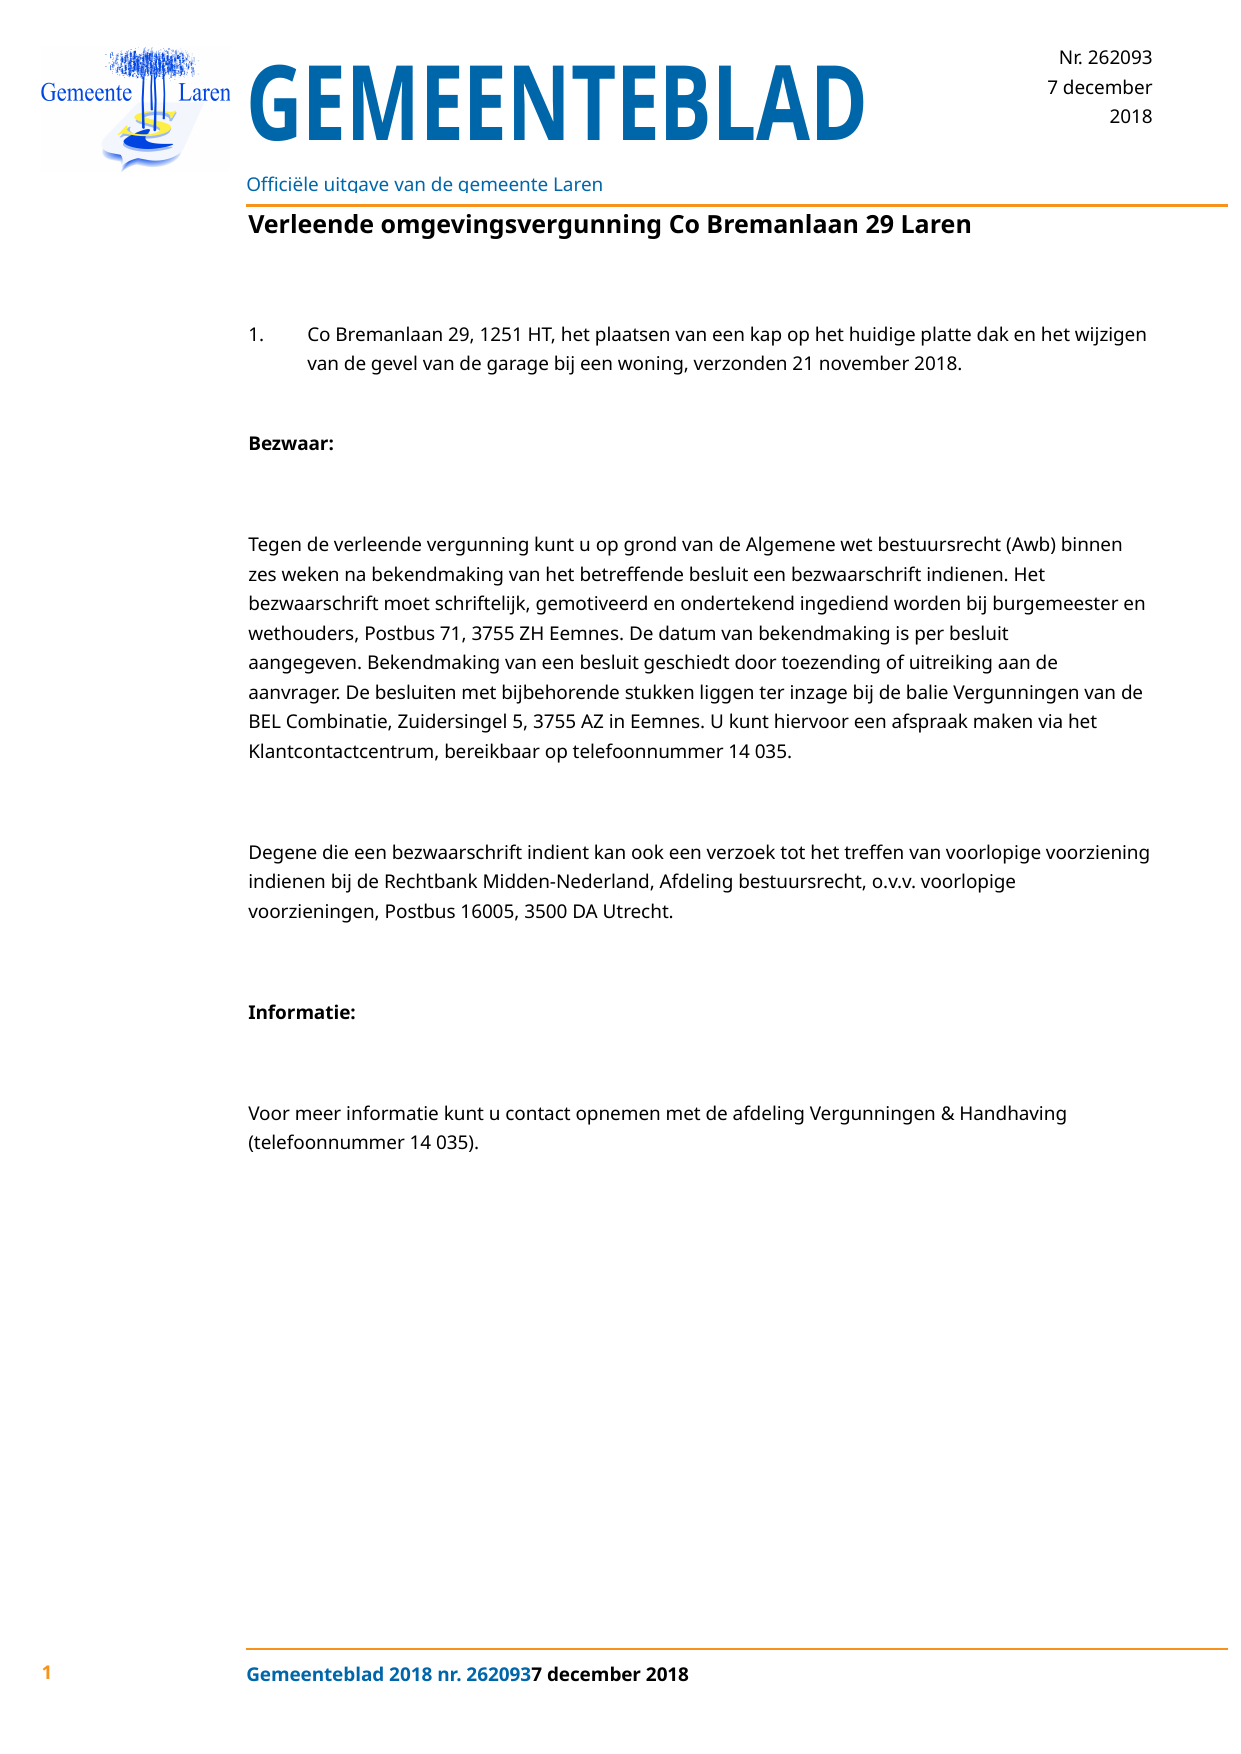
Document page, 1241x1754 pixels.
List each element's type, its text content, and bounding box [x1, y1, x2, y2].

text Voor meer informatie kunt u contact opnemen met de afdeling Vergunningen & Handhaving (telefoonnummer 14 035). [248, 1100, 1152, 1155]
text Degene die een bezwaarschrift indient kan ook een verzoek tot het treffen van voorlopige voorziening indienen bij de Rechtbank Midden-Nederland, Afdeling bestuursrecht, o.v.v. voorlopige voorzieningen, Postbus 16005, 3500 DA Utrecht. [248, 839, 1152, 924]
text Tegen de verleende vergunning kunt u op grond van de Algemene wet bestuursrecht (Awb) binnen zes weken na bekendmaking van het betreffende besluit een bezwaarschrift indienen. Het bezwaarschrift moet schriftelijk, gemotiveerd en ondertekend ingediend worden bij burgemeester en wethouders, Postbus 71, 3755 ZH Eemnes. De datum van bekendmaking is per besluit aangegeven. Bekendmaking van een besluit geschiedt door toezending of uitreiking aan de aanvrager. De besluiten met bijbehorende stukken liggen ter inzage bij de balie Vergunningen van de BEL Combinatie, Zuidersingel 5, 3755 AZ in Eemnes. U kunt hiervoor een afspraak maken via het Klantcontactcentrum, bereikbaar op telefoonnummer 14 035. [248, 531, 1152, 764]
text Informatie: [248, 999, 1152, 1025]
text Verleende omgevingsvergunning Co Bremanlaan 29 Laren [248, 207, 1152, 241]
text Bezwaar: [248, 430, 1152, 456]
picture [41, 47, 231, 172]
list Co Bremanlaan 29, 1251 HT, het plaatsen van een kap op het huidige platte dak en het wijzigen van de gevel van de garage bij een woning, verzonden 21 november 2018. [248, 321, 1152, 376]
